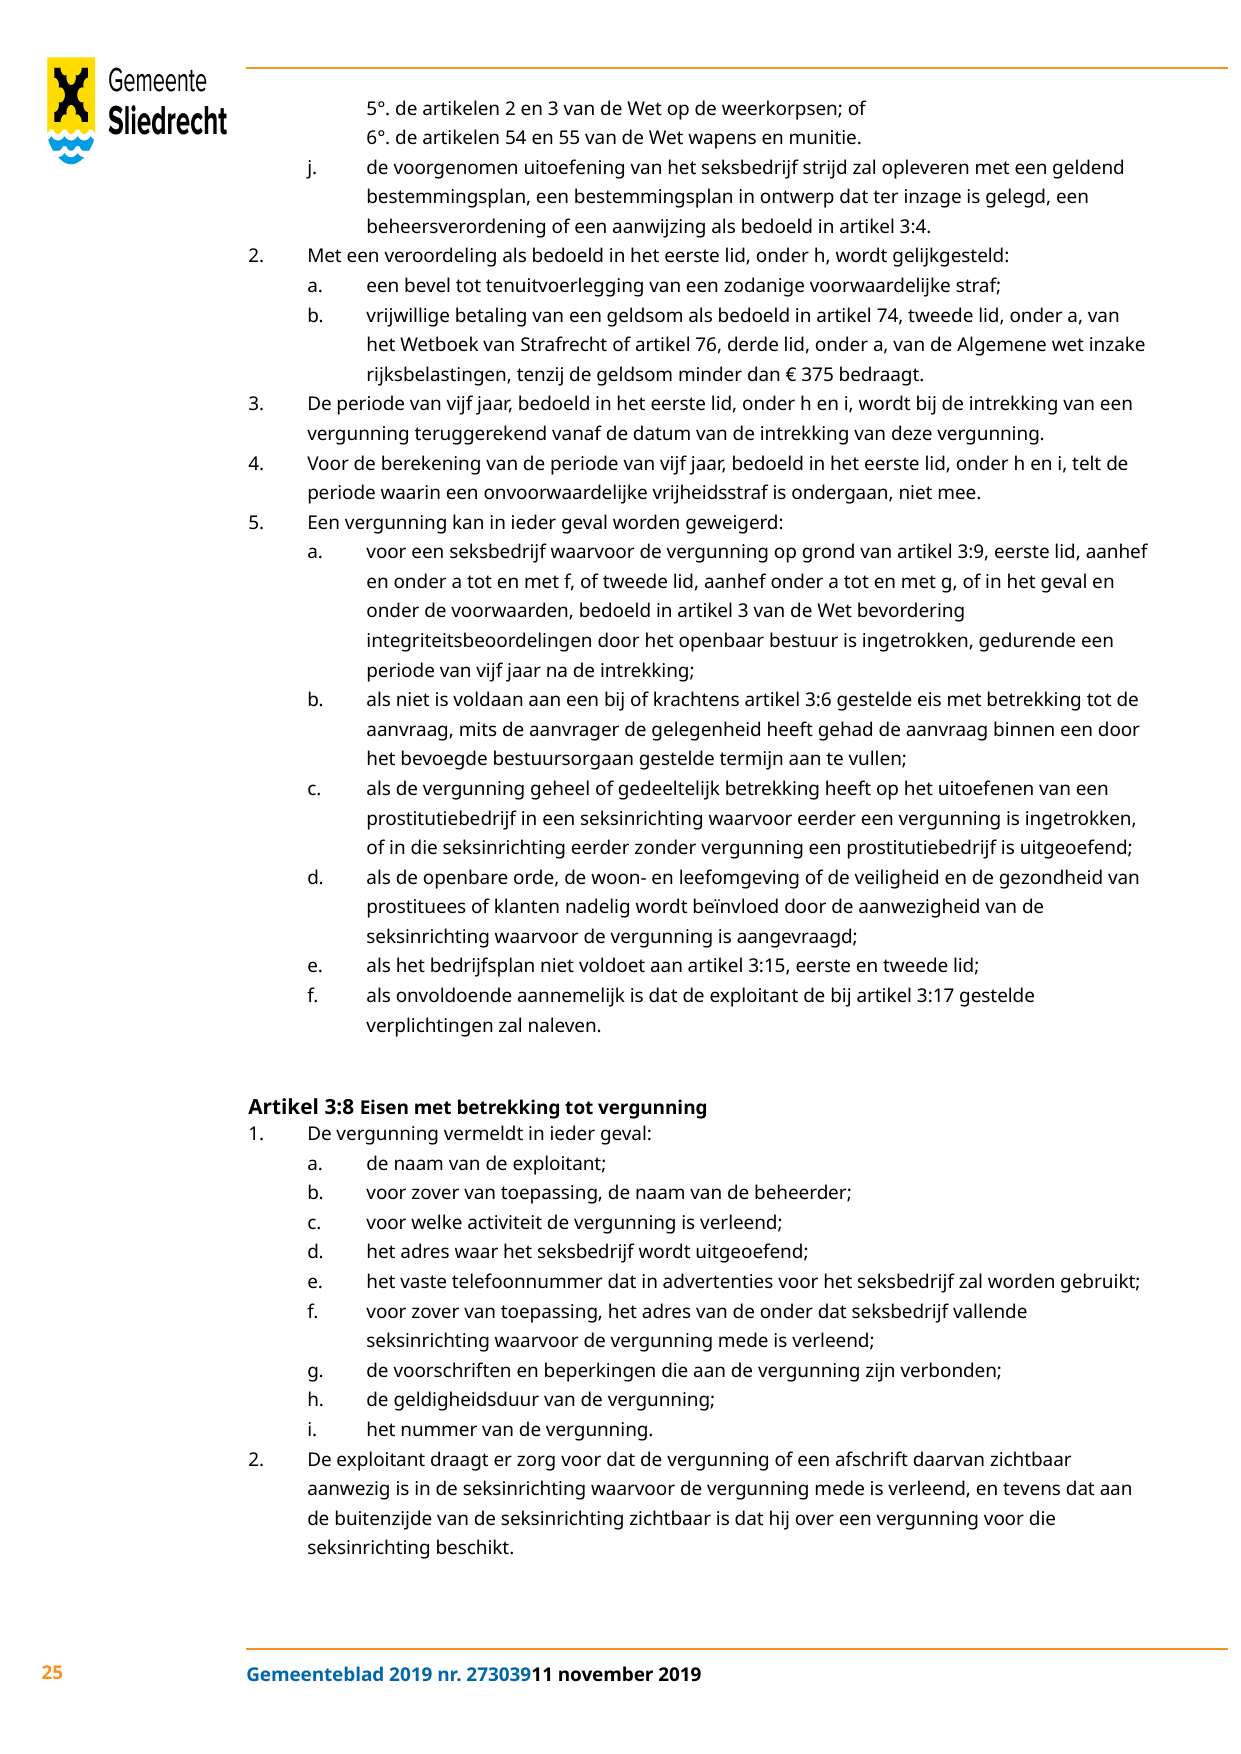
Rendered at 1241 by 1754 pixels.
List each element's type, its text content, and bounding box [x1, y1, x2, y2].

list een bevel tot tenuitvoerlegging van een zodanige voorwaardelijke straf; [307, 272, 1152, 298]
list als de openbare orde, de woon- en leefomgeving of de veiligheid en de gezondheid van prostituees of klanten nadelig wordt beïnvloed door de aanwezigheid van de seksinrichting waarvoor de vergunning is aangevraagd; [307, 864, 1152, 949]
list als het bedrijfsplan niet voldoet aan artikel 3:15, eerste en tweede lid; [307, 953, 1152, 978]
text Artikel 3:8 Eisen met betrekking tot vergunning [248, 1092, 1152, 1120]
list als niet is voldaan aan een bij of krachtens artikel 3:6 gestelde eis met betrekking tot de aanvraag, mits de aanvrager de gelegenheid heeft gehad de aanvraag binnen een door het bevoegde bestuursorgaan gestelde termijn aan te vullen; [307, 686, 1152, 771]
list voor een seksbedrijf waarvoor de vergunning op grond van artikel 3:9, eerste lid, aanhef en onder a tot en met f, of tweede lid, aanhef onder a tot en met g, of in het geval en onder de voorwaarden, bedoeld in artikel 3 van de Wet bevordering integriteitsbeoordelingen door het openbaar bestuur is ingetrokken, gedurende een periode van vijf jaar na de intrekking; [307, 538, 1152, 683]
list Een vergunning kan in ieder geval worden geweigerd: [248, 509, 1152, 535]
list Met een veroordeling als bedoeld in het eerste lid, onder h, wordt gelijkgesteld: [248, 243, 1152, 268]
list de naam van de exploitant; [307, 1150, 1152, 1176]
list het nummer van de vergunning. [307, 1416, 1152, 1442]
list De exploitant draagt er zorg voor dat de vergunning of een afschrift daarvan zichtbaar aanwezig is in de seksinrichting waarvoor de vergunning mede is verleend, en tevens dat aan de buitenzijde van de seksinrichting zichtbaar is dat hij over een vergunning voor die seksinrichting beschikt. [248, 1446, 1152, 1560]
list de geldigheidsduur van de vergunning; [307, 1387, 1152, 1412]
list Voor de berekening van de periode van vijf jaar, bedoeld in het eerste lid, onder h en i, telt de periode waarin een onvoorwaardelijke vrijheidsstraf is ondergaan, niet mee. [248, 450, 1152, 505]
list als de vergunning geheel of gedeeltelijk betrekking heeft op het uitoefenen van een prostitutiebedrijf in een seksinrichting waarvoor eerder een vergunning is ingetrokken, of in die seksinrichting eerder zonder vergunning een prostitutiebedrijf is uitgeoefend; [307, 775, 1152, 860]
list 6°. de artikelen 54 en 55 van de Wet wapens en munitie. [307, 124, 1152, 150]
picture [41, 47, 231, 172]
list vrijwillige betaling van een geldsom als bedoeld in artikel 74, tweede lid, onder a, van het Wetboek van Strafrecht of artikel 76, derde lid, onder a, van de Algemene wet inzake rijksbelastingen, tenzij de geldsom minder dan € 375 bedraagt. [307, 302, 1152, 387]
list het vaste telefoonnummer dat in advertenties voor het seksbedrijf zal worden gebruikt; [307, 1268, 1152, 1294]
list de voorgenomen uitoefening van het seksbedrijf strijd zal opleveren met een geldend bestemmingsplan, een bestemmingsplan in ontwerp dat ter inzage is gelegd, een beheersverordening of een aanwijzing als bedoeld in artikel 3:4. [307, 154, 1152, 239]
list De periode van vijf jaar, bedoeld in het eerste lid, onder h en i, wordt bij de intrekking van een vergunning teruggerekend vanaf de datum van de intrekking van deze vergunning. [248, 391, 1152, 446]
list de voorschriften en beperkingen die aan de vergunning zijn verbonden; [307, 1357, 1152, 1383]
list voor welke activiteit de vergunning is verleend; [307, 1209, 1152, 1235]
list voor zover van toepassing, de naam van de beheerder; [307, 1179, 1152, 1205]
list voor zover van toepassing, het adres van de onder dat seksbedrijf vallende seksinrichting waarvoor de vergunning mede is verleend; [307, 1298, 1152, 1353]
list De vergunning vermeldt in ieder geval: [248, 1120, 1152, 1146]
list het adres waar het seksbedrijf wordt uitgeoefend; [307, 1239, 1152, 1264]
list als onvoldoende aannemelijk is dat de exploitant de bij artikel 3:17 gestelde verplichtingen zal naleven. [307, 982, 1152, 1038]
list 5°. de artikelen 2 en 3 van de Wet op de weerkorpsen; of [307, 95, 1152, 121]
